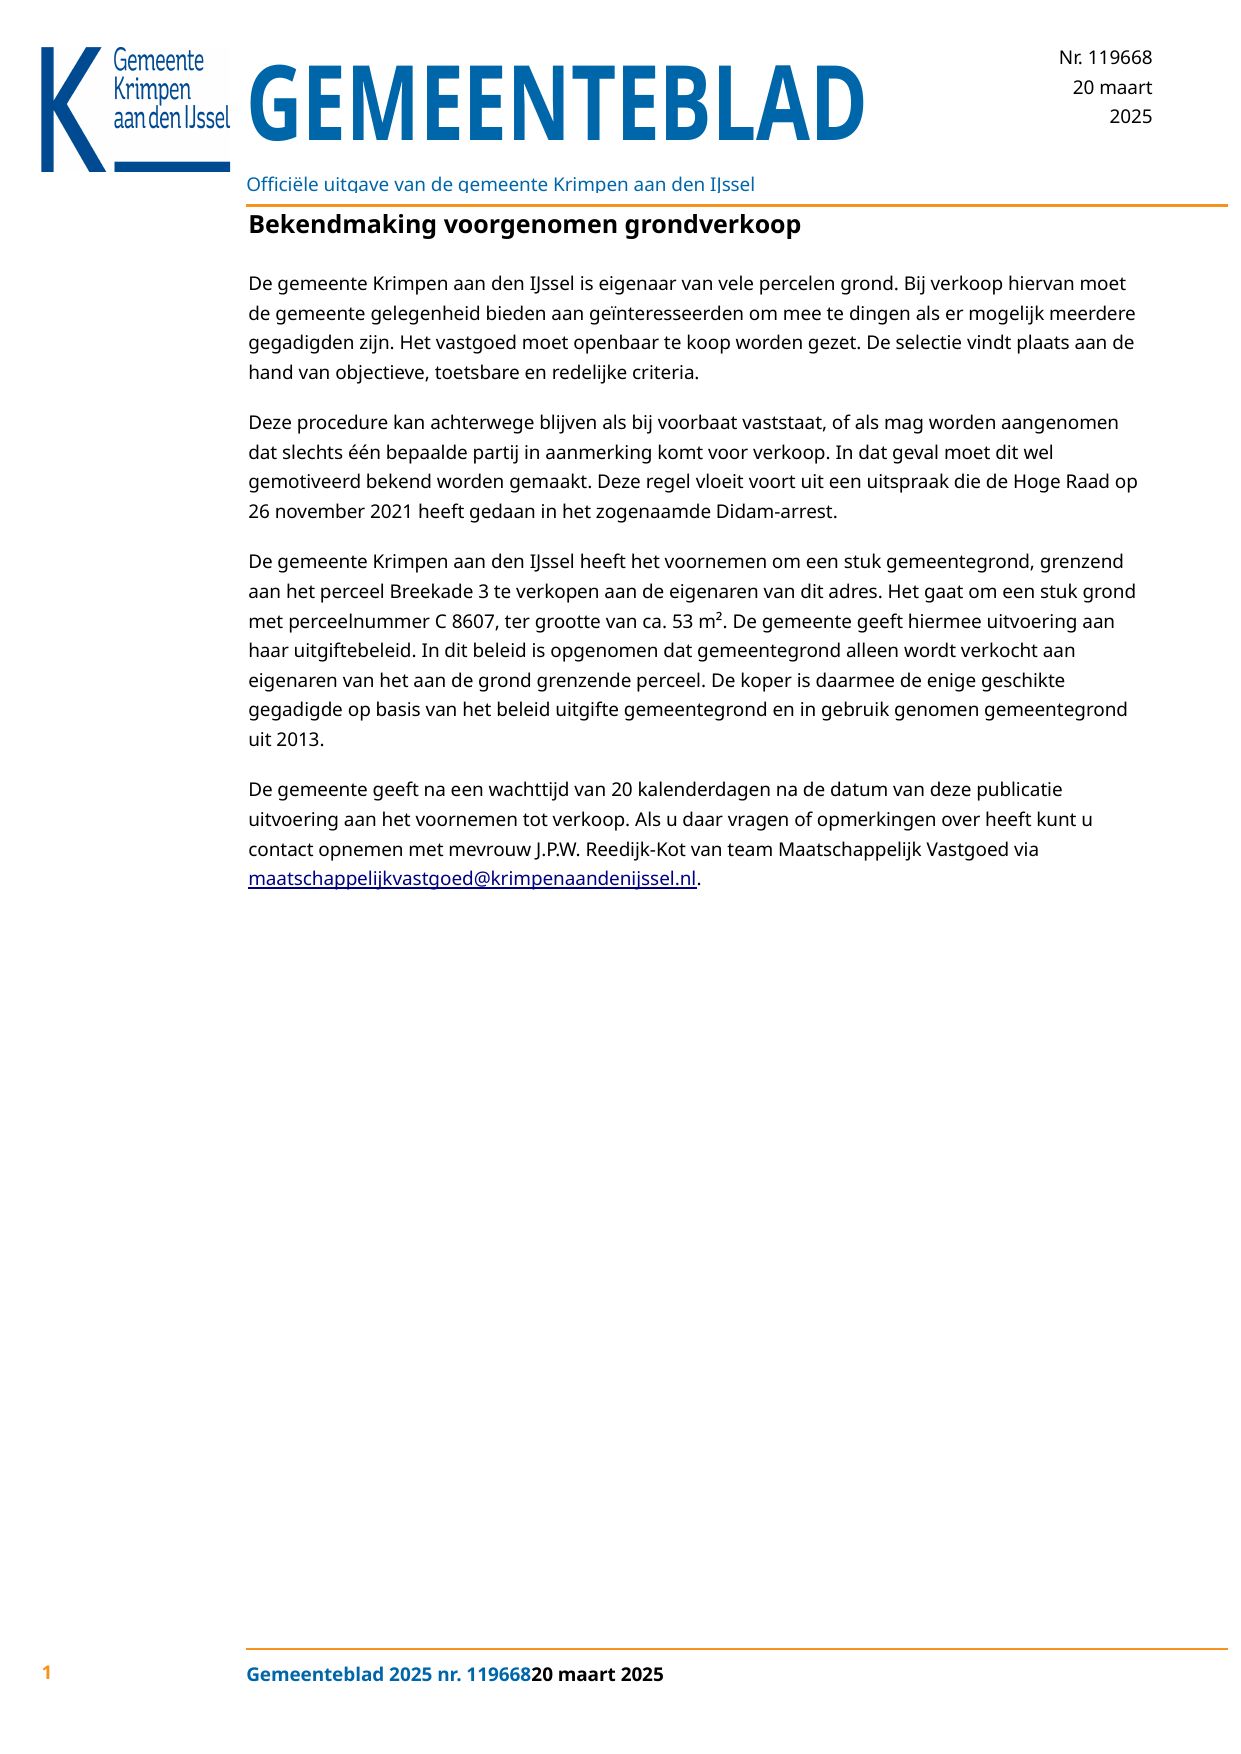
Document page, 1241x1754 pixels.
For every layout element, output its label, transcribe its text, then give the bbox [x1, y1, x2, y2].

text De gemeente Krimpen aan den IJssel heeft het voornemen om een stuk gemeentegrond, grenzend aan het perceel Breekade 3 te verkopen aan de eigenaren van dit adres. Het gaat om een stuk grond met perceelnummer C 8607, ter grootte van ca. 53 m². De gemeente geeft hiermee uitvoering aan haar uitgiftebeleid. In dit beleid is opgenomen dat gemeentegrond alleen wordt verkocht aan eigenaren van het aan de grond grenzende perceel. De koper is daarmee de enige geschikte gegadigde op basis van het beleid uitgifte gemeentegrond en in gebruik genomen gemeentegrond uit 2013. [248, 549, 1152, 752]
text Deze procedure kan achterwege blijven als bij voorbaat vaststaat, of als mag worden aangenomen dat slechts één bepaalde partij in aanmerking komt voor verkoop. In dat geval moet dit wel gemotiveerd bekend worden gemaakt. Deze regel vloeit voort uit een uitspraak die de Hoge Raad op 26 november 2021 heeft gedaan in het zogenaamde Didam-arrest. [248, 409, 1152, 524]
text De gemeente Krimpen aan den IJssel is eigenaar van vele percelen grond. Bij verkoop hiervan moet de gemeente gelegenheid bieden aan geïnteresseerden om mee te dingen als er mogelijk meerdere gegadigden zijn. Het vastgoed moet openbaar te koop worden gezet. De selectie vindt plaats aan de hand van objectieve, toetsbare en redelijke criteria. [248, 270, 1152, 385]
text De gemeente geeft na een wachttijd van 20 kalenderdagen na de datum van deze publicatie uitvoering aan het voornemen tot verkoop. Als u daar vragen of opmerkingen over heeft kunt u contact opnemen met mevrouw J.P.W. Reedijk-Kot van team Maatschappelijk Vastgoed via maatschappelijkvastgoed@krimpenaandenijssel.nl. [248, 777, 1152, 891]
text Bekendmaking voorgenomen grondverkoop [248, 207, 1152, 241]
picture [41, 47, 231, 172]
